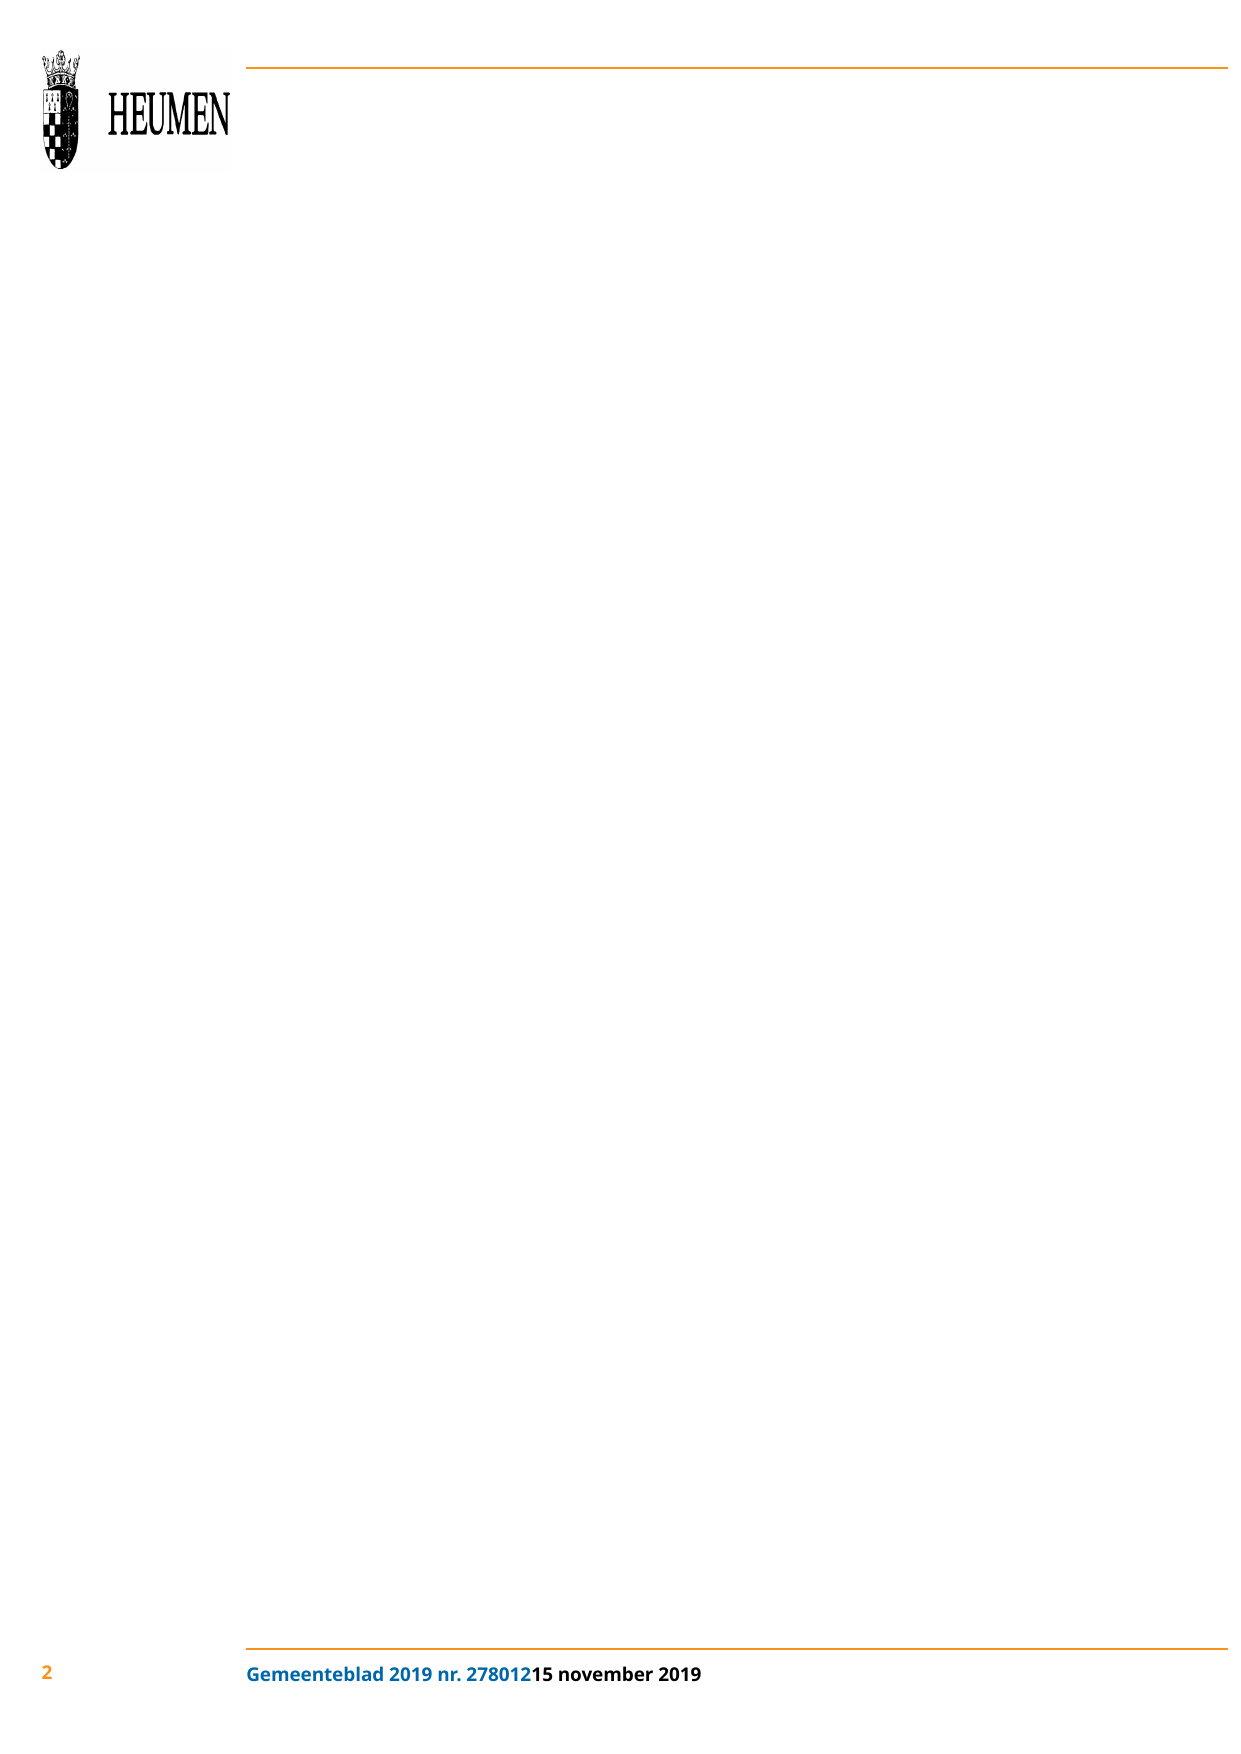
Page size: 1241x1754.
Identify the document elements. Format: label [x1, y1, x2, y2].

picture [41, 47, 231, 172]
